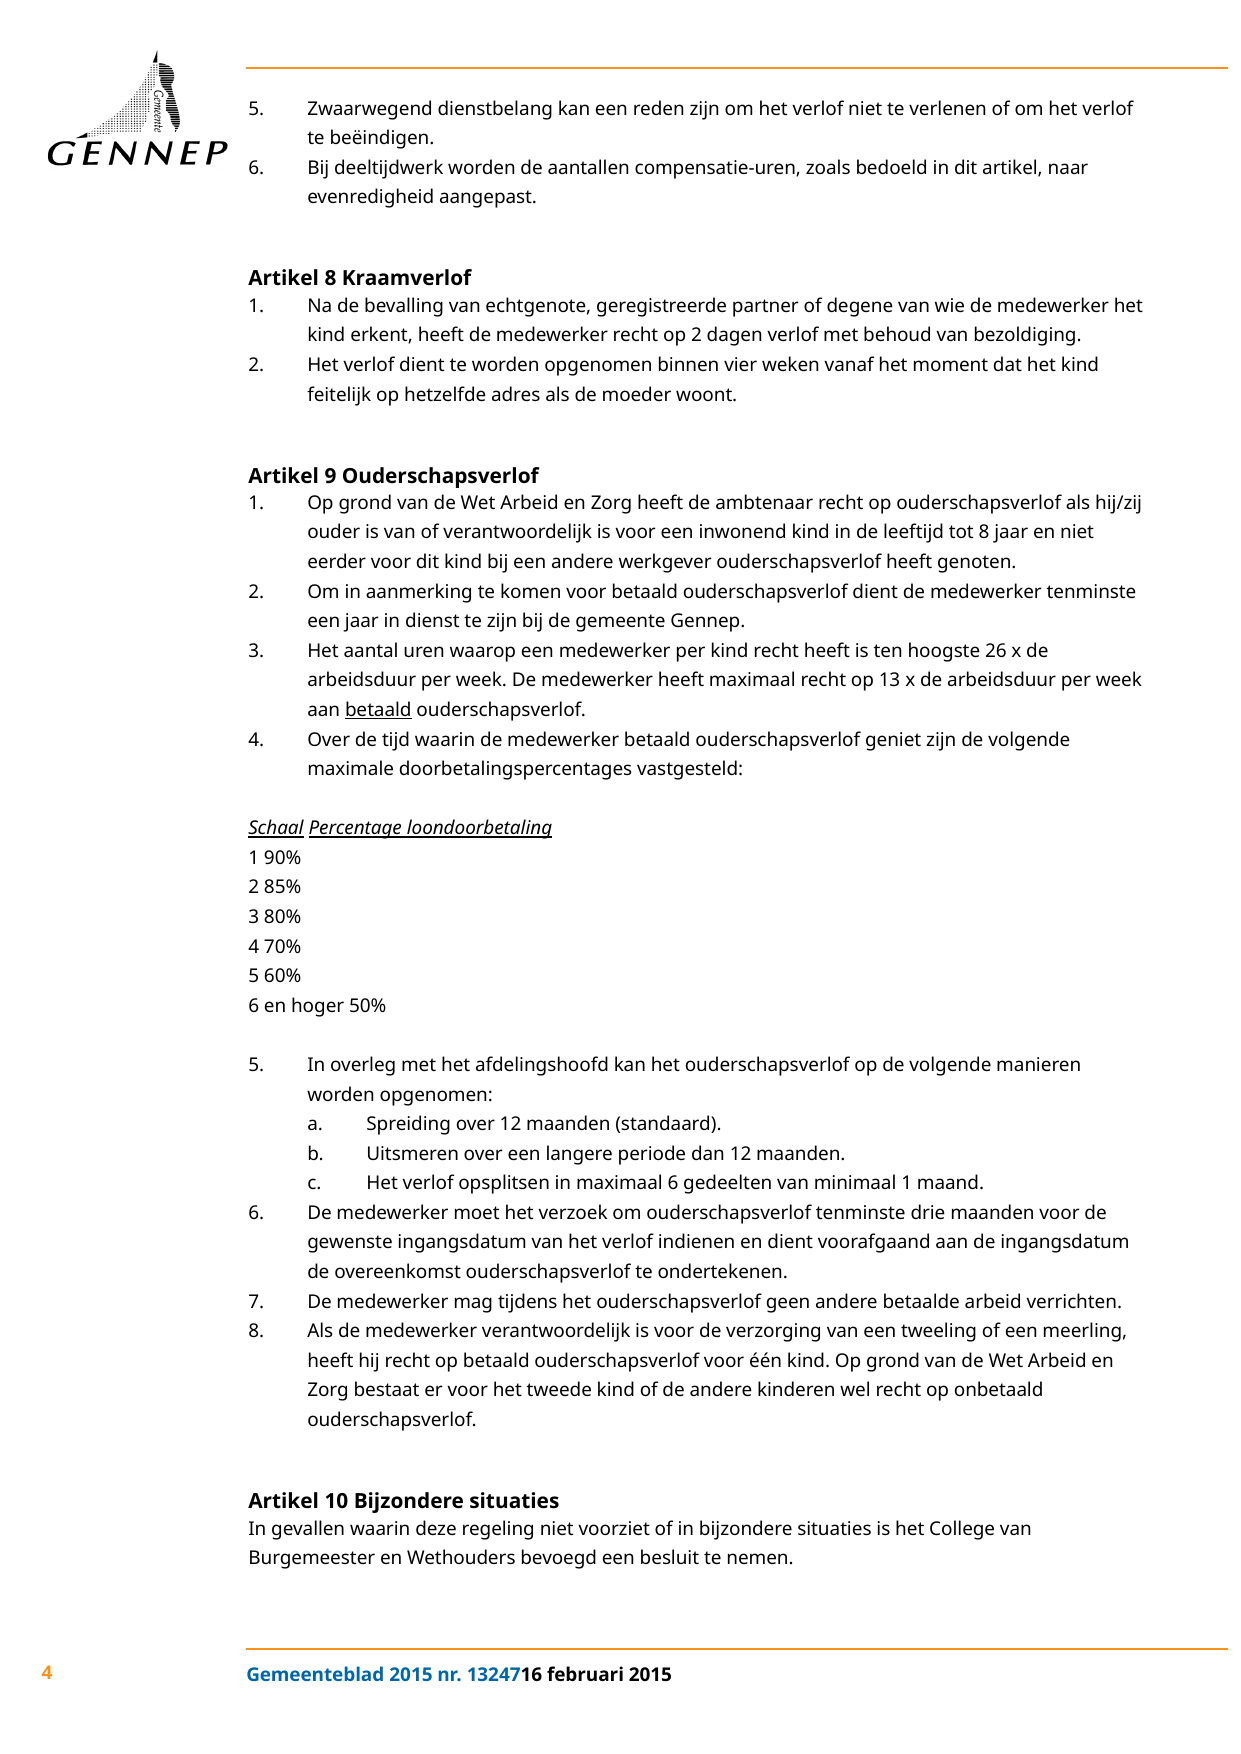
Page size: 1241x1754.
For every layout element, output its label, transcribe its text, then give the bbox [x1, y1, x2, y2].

list Bij deeltijdwerk worden de aantallen compensatie-uren, zoals bedoeld in dit artikel, naar evenredigheid aangepast. [248, 154, 1152, 209]
text Artikel 8 Kraamverlof [248, 263, 1152, 292]
text In gevallen waarin deze regeling niet voorziet of in bijzondere situaties is het College van Burgemeester en Wethouders bevoegd een besluit te nemen. [248, 1515, 1152, 1570]
list De medewerker mag tijdens het ouderschapsverlof geen andere betaalde arbeid verrichten. [248, 1288, 1152, 1314]
text Artikel 9 Ouderschapsverlof [248, 461, 1152, 489]
list Uitsmeren over een langere periode dan 12 maanden. [307, 1140, 1152, 1166]
text 3 80% [248, 903, 1152, 929]
text 2 85% [248, 874, 1152, 899]
list Op grond van de Wet Arbeid en Zorg heeft de ambtenaar recht op ouderschapsverlof als hij/zij ouder is van of verantwoordelijk is voor een inwonend kind in de leeftijd tot 8 jaar en niet eerder voor dit kind bij een andere werkgever ouderschapsverlof heeft genoten. [248, 489, 1152, 574]
text Schaal Percentage loondoorbetaling [248, 814, 1152, 840]
text 4 70% [248, 933, 1152, 959]
picture [41, 47, 231, 172]
list Over de tijd waarin de medewerker betaald ouderschapsverlof geniet zijn de volgende maximale doorbetalingspercentages vastgesteld: [248, 726, 1152, 781]
text Artikel 10 Bijzondere situaties [248, 1486, 1152, 1515]
text 5 60% [248, 962, 1152, 988]
list Als de medewerker verantwoordelijk is voor de verzorging van een tweeling of een meerling, heeft hij recht op betaald ouderschapsverlof voor één kind. Op grond van de Wet Arbeid en Zorg bestaat er voor het tweede kind of de andere kinderen wel recht op onbetaald ouderschapsverlof. [248, 1317, 1152, 1432]
list Het verlof dient te worden opgenomen binnen vier weken vanaf het moment dat het kind feitelijk op hetzelfde adres als de moeder woont. [248, 351, 1152, 406]
list Het verlof opsplitsen in maximaal 6 gedeelten van minimaal 1 maand. [307, 1169, 1152, 1195]
list Spreiding over 12 maanden (standaard). [307, 1110, 1152, 1136]
list De medewerker moet het verzoek om ouderschapsverlof tenminste drie maanden voor de gewenste ingangsdatum van het verlof indienen en dient voorafgaand aan de ingangsdatum de overeenkomst ouderschapsverlof te ondertekenen. [248, 1199, 1152, 1284]
list In overleg met het afdelingshoofd kan het ouderschapsverlof op de volgende manieren worden opgenomen: [248, 1051, 1152, 1107]
list Zwaarwegend dienstbelang kan een reden zijn om het verlof niet te verlenen of om het verlof te beëindigen. [248, 95, 1152, 150]
list Na de bevalling van echtgenote, geregistreerde partner of degene van wie de medewerker het kind erkent, heeft de medewerker recht op 2 dagen verlof met behoud van bezoldiging. [248, 292, 1152, 347]
text 6 en hoger 50% [248, 992, 1152, 1018]
list Om in aanmerking te komen voor betaald ouderschapsverlof dient de medewerker tenminste een jaar in dienst te zijn bij de gemeente Gennep. [248, 578, 1152, 633]
list Het aantal uren waarop een medewerker per kind recht heeft is ten hoogste 26 x de arbeidsduur per week. De medewerker heeft maximaal recht op 13 x de arbeidsduur per week aan betaald ouderschapsverlof. [248, 637, 1152, 722]
text 1 90% [248, 844, 1152, 870]
